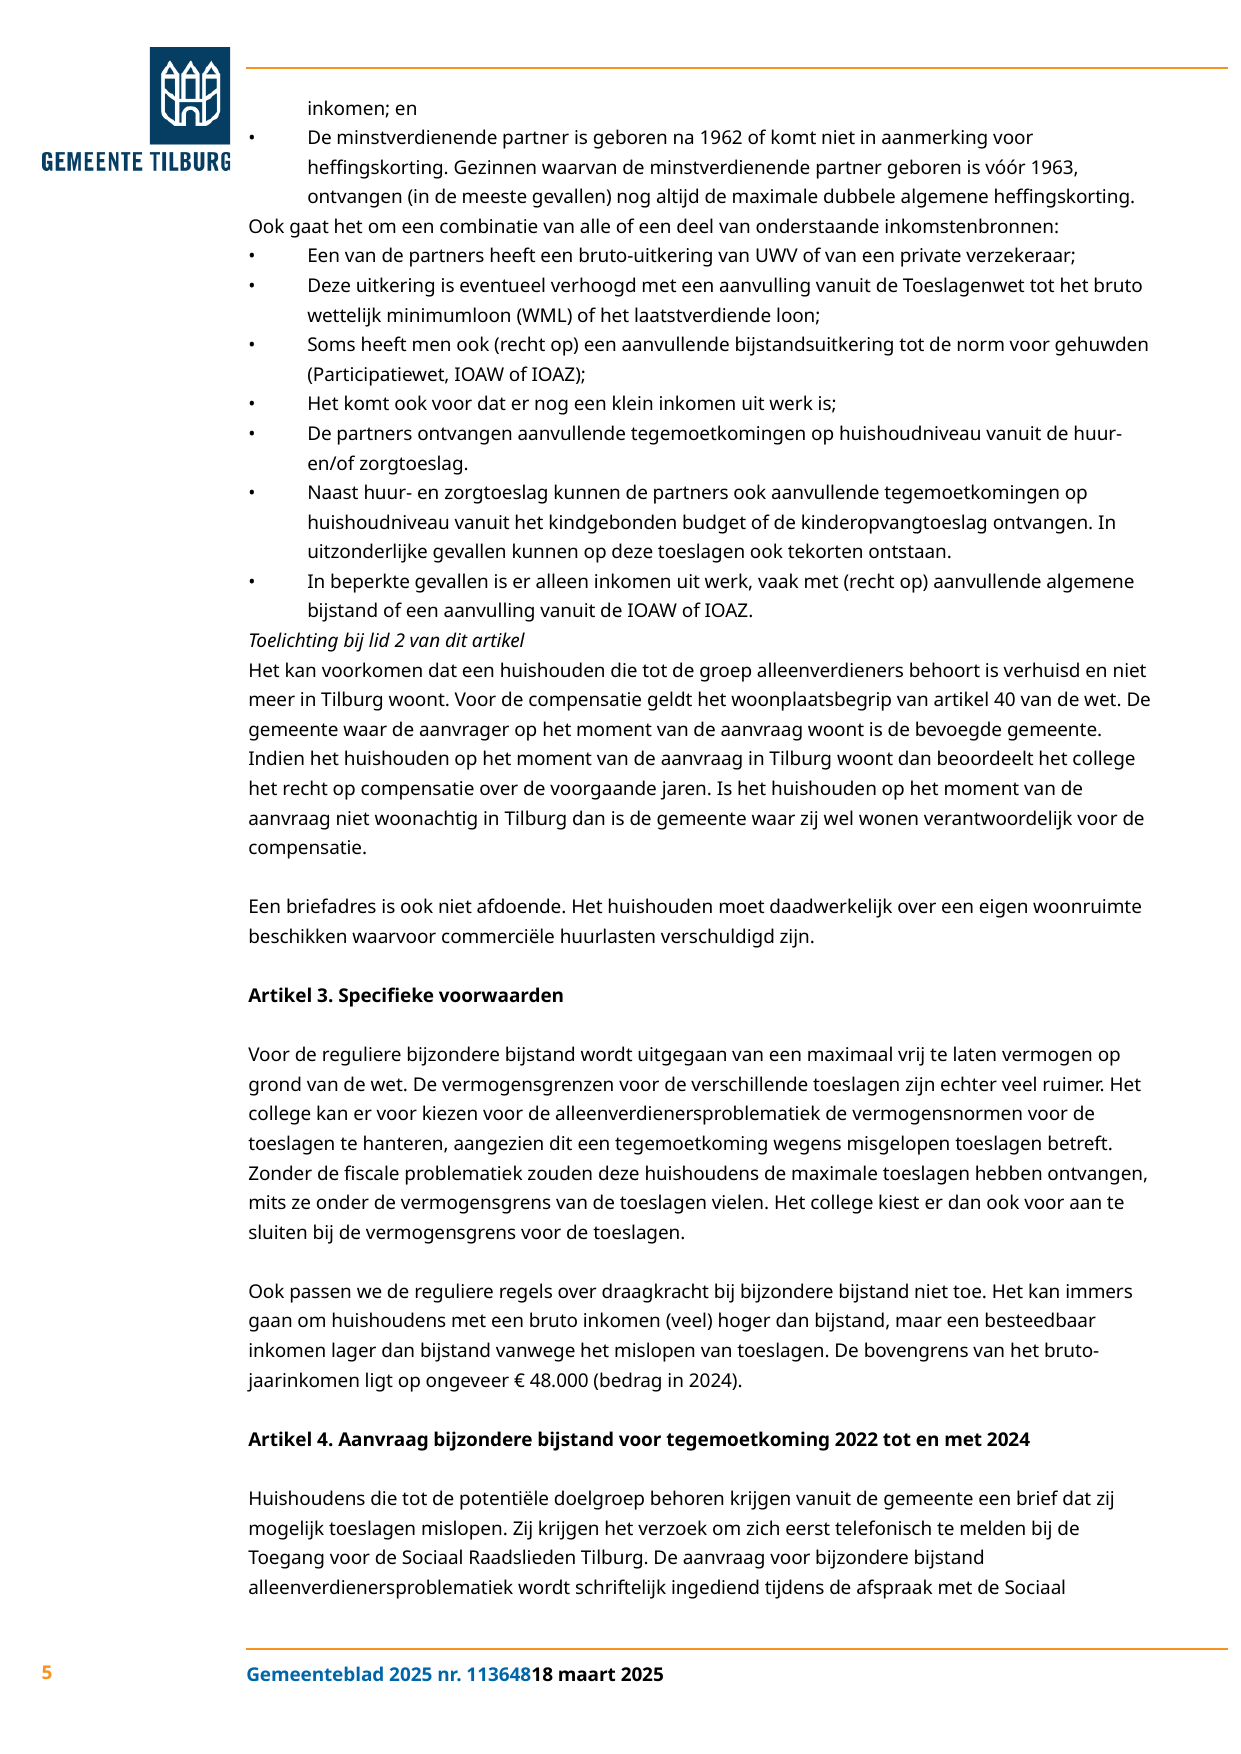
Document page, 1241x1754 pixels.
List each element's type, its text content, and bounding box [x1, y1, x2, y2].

text Huishoudens die tot de potentiële doelgroep behoren krijgen vanuit de gemeente een brief dat zij mogelijk toeslagen mislopen. Zij krijgen het verzoek om zich eerst telefonisch te melden bij de Toegang voor de Sociaal Raadslieden Tilburg. De aanvraag voor bijzondere bijstand alleenverdienersproblematiek wordt schriftelijk ingediend tijdens de afspraak met de Sociaal [248, 1485, 1152, 1600]
text Ook gaat het om een combinatie van alle of een deel van onderstaande inkomstenbronnen: [248, 213, 1152, 239]
list inkomen; en [248, 95, 1152, 121]
text Voor de reguliere bijzondere bijstand wordt uitgegaan van een maximaal vrij te laten vermogen op grond van de wet. De vermogensgrenzen voor de verschillende toeslagen zijn echter veel ruimer. Het college kan er voor kiezen voor de alleenverdienersproblematiek de vermogensnormen voor de toeslagen te hanteren, aangezien dit een tegemoetkoming wegens misgelopen toeslagen betreft. Zonder de fiscale problematiek zouden deze huishoudens de maximale toeslagen hebben ontvangen, mits ze onder de vermogensgrens van de toeslagen vielen. Het college kiest er dan ook voor aan te sluiten bij de vermogensgrens voor de toeslagen. [248, 1041, 1152, 1245]
text Een briefadres is ook niet afdoende. Het huishouden moet daadwerkelijk over een eigen woonruimte beschikken waarvoor commerciële huurlasten verschuldigd zijn. [248, 893, 1152, 949]
list In beperkte gevallen is er alleen inkomen uit werk, vaak met (recht op) aanvullende algemene bijstand of een aanvulling vanuit de IOAW of IOAZ. [248, 568, 1152, 623]
list De minstverdienende partner is geboren na 1962 of komt niet in aanmerking voor heffingskorting. Gezinnen waarvan de minstverdienende partner geboren is vóór 1963, ontvangen (in de meeste gevallen) nog altijd de maximale dubbele algemene heffingskorting. [248, 124, 1152, 209]
list Het komt ook voor dat er nog een klein inkomen uit werk is; [248, 391, 1152, 416]
text Ook passen we de reguliere regels over draagkracht bij bijzondere bijstand niet toe. Het kan immers gaan om huishoudens met een bruto inkomen (veel) hoger dan bijstand, maar een besteedbaar inkomen lager dan bijstand vanwege het mislopen van toeslagen. De bovengrens van het bruto-jaarinkomen ligt op ongeveer € 48.000 (bedrag in 2024). [248, 1278, 1152, 1393]
picture [41, 47, 231, 172]
text Artikel 3. Specifieke voorwaarden [248, 982, 1152, 1008]
text Het kan voorkomen dat een huishouden die tot de groep alleenverdieners behoort is verhuisd en niet meer in Tilburg woont. Voor de compensatie geldt het woonplaatsbegrip van artikel 40 van de wet. De gemeente waar de aanvrager op het moment van de aanvraag woont is de bevoegde gemeente. Indien het huishouden op het moment van de aanvraag in Tilburg woont dan beoordeelt het college het recht op compensatie over de voorgaande jaren. Is het huishouden op het moment van de aanvraag niet woonachtig in Tilburg dan is de gemeente waar zij wel wonen verantwoordelijk voor de compensatie. [248, 657, 1152, 860]
list De partners ontvangen aanvullende tegemoetkomingen op huishoudniveau vanuit de huur- en/of zorgtoeslag. [248, 420, 1152, 476]
text Artikel 4. Aanvraag bijzondere bijstand voor tegemoetkoming 2022 tot en met 2024 [248, 1426, 1152, 1452]
list Naast huur- en zorgtoeslag kunnen de partners ook aanvullende tegemoetkomingen op huishoudniveau vanuit het kindgebonden budget of de kinderopvangtoeslag ontvangen. In uitzonderlijke gevallen kunnen op deze toeslagen ook tekorten ontstaan. [248, 479, 1152, 564]
list Soms heeft men ook (recht op) een aanvullende bijstandsuitkering tot de norm voor gehuwden (Participatiewet, IOAW of IOAZ); [248, 331, 1152, 387]
list Een van de partners heeft een bruto-uitkering van UWV of van een private verzekeraar; [248, 243, 1152, 268]
list Deze uitkering is eventueel verhoogd met een aanvulling vanuit de Toeslagenwet tot het bruto wettelijk minimumloon (WML) of het laatstverdiende loon; [248, 272, 1152, 328]
text Toelichting bij lid 2 van dit artikel [248, 627, 1152, 653]
